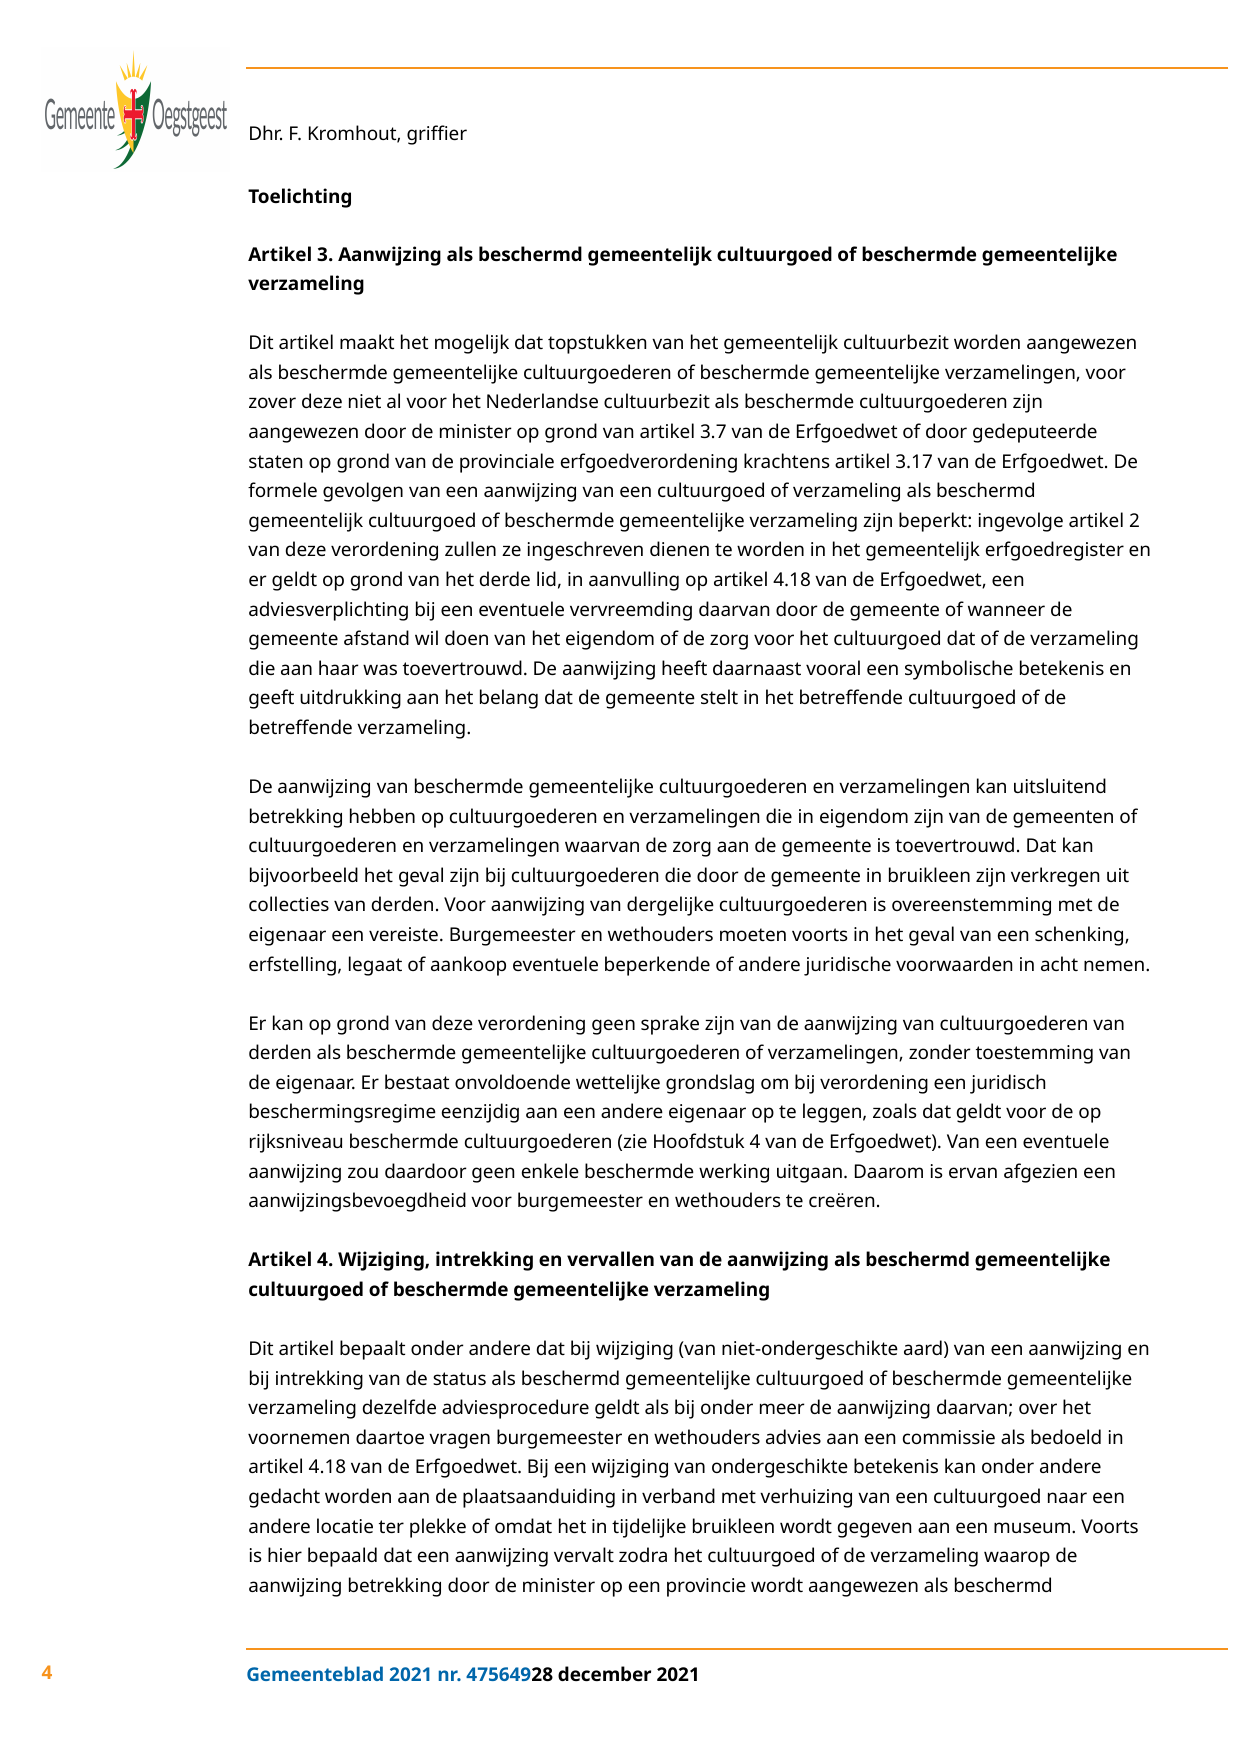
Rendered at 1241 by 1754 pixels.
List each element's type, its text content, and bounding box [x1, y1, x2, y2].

text Artikel 3. Aanwijzing als beschermd gemeentelijk cultuurgoed of beschermde gemeentelijke verzameling [248, 241, 1152, 296]
text De aanwijzing van beschermde gemeentelijke cultuurgoederen en verzamelingen kan uitsluitend betrekking hebben op cultuurgoederen en verzamelingen die in eigendom zijn van de gemeenten of cultuurgoederen en verzamelingen waarvan de zorg aan de gemeente is toevertrouwd. Dat kan bijvoorbeeld het geval zijn bij cultuurgoederen die door de gemeente in bruikleen zijn verkregen uit collecties van derden. Voor aanwijzing van dergelijke cultuurgoederen is overeenstemming met de eigenaar een vereiste. Burgemeester en wethouders moeten voorts in het geval van een schenking, erfstelling, legaat of aankoop eventuele beperkende of andere juridische voorwaarden in acht nemen. [248, 773, 1152, 977]
text Dit artikel bepaalt onder andere dat bij wijziging (van niet-ondergeschikte aard) van een aanwijzing en bij intrekking van de status als beschermd gemeentelijke cultuurgoed of beschermde gemeentelijke verzameling dezelfde adviesprocedure geldt als bij onder meer de aanwijzing daarvan; over het voornemen daartoe vragen burgemeester en wethouders advies aan een commissie als bedoeld in artikel 4.18 van de Erfgoedwet. Bij een wijziging van ondergeschikte betekenis kan onder andere gedacht worden aan de plaatsaanduiding in verband met verhuizing van een cultuurgoed naar een andere locatie ter plekke of omdat het in tijdelijke bruikleen wordt gegeven aan een museum. Voorts is hier bepaald dat een aanwijzing vervalt zodra het cultuurgoed of de verzameling waarop de aanwijzing betrekking door de minister op een provincie wordt aangewezen als beschermd [248, 1335, 1152, 1598]
text Dit artikel maakt het mogelijk dat topstukken van het gemeentelijk cultuurbezit worden aangewezen als beschermde gemeentelijke cultuurgoederen of beschermde gemeentelijke verzamelingen, voor zover deze niet al voor het Nederlandse cultuurbezit als beschermde cultuurgoederen zijn aangewezen door de minister op grond van artikel 3.7 van de Erfgoedwet of door gedeputeerde staten op grond van de provinciale erfgoedverordening krachtens artikel 3.17 van de Erfgoedwet. De formele gevolgen van een aanwijzing van een cultuurgoed of verzameling als beschermd gemeentelijk cultuurgoed of beschermde gemeentelijke verzameling zijn beperkt: ingevolge artikel 2 van deze verordening zullen ze ingeschreven dienen te worden in het gemeentelijk erfgoedregister en er geldt op grond van het derde lid, in aanvulling op artikel 4.18 van de Erfgoedwet, een adviesverplichting bij een eventuele vervreemding daarvan door de gemeente of wanneer de gemeente afstand wil doen van het eigendom of de zorg voor het cultuurgoed dat of de verzameling die aan haar was toevertrouwd. De aanwijzing heeft daarnaast vooral een symbolische betekenis en geeft uitdrukking aan het belang dat de gemeente stelt in het betreffende cultuurgoed of de betreffende verzameling. [248, 329, 1152, 740]
text Artikel 4. Wijziging, intrekking en vervallen van de aanwijzing als beschermd gemeentelijke cultuurgoed of beschermde gemeentelijke verzameling [248, 1247, 1152, 1302]
picture [41, 47, 231, 172]
text Dhr. F. Kromhout, griffier [248, 121, 1152, 146]
text Er kan op grond van deze verordening geen sprake zijn van de aanwijzing van cultuurgoederen van derden als beschermde gemeentelijke cultuurgoederen of verzamelingen, zonder toestemming van de eigenaar. Er bestaat onvoldoende wettelijke grondslag om bij verordening een juridisch beschermingsregime eenzijdig aan een andere eigenaar op te leggen, zoals dat geldt voor de op rijksniveau beschermde cultuurgoederen (zie Hoofdstuk 4 van de Erfgoedwet). Van een eventuele aanwijzing zou daardoor geen enkele beschermde werking uitgaan. Daarom is ervan afgezien een aanwijzingsbevoegdheid voor burgemeester en wethouders te creëren. [248, 1010, 1152, 1213]
text Toelichting [248, 172, 1152, 212]
